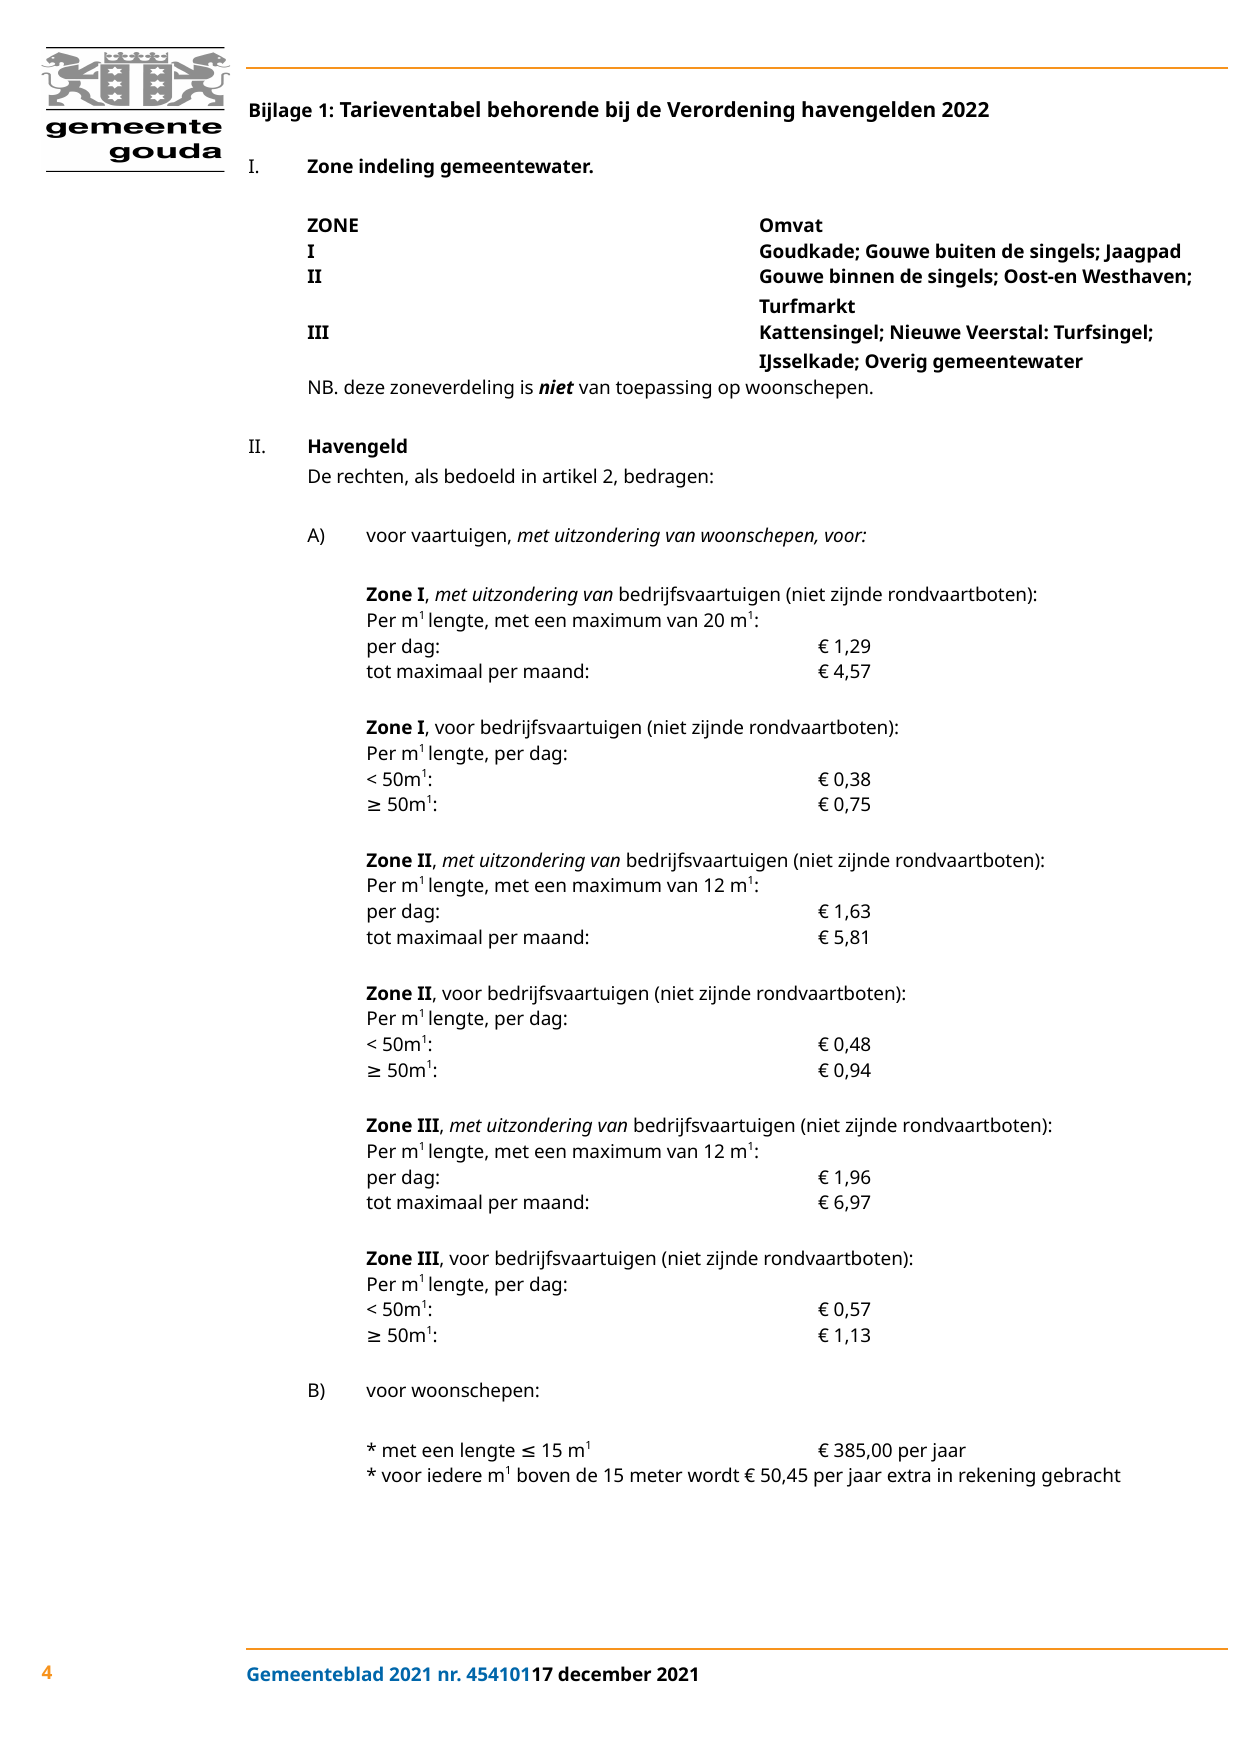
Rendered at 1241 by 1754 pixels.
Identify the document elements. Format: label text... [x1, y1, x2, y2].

table_cell II [307, 264, 759, 319]
table_cell ≥ 50m1: [366, 1057, 818, 1083]
table_cell € 1,13 [818, 1322, 1240, 1348]
table_cell Per m1 lengte, met een maximum van 12 m1: [366, 1138, 1240, 1164]
table_cell € 0,38 [818, 766, 1240, 791]
table_cell Per m1 lengte, per dag: [366, 1271, 1240, 1297]
table_header € 385,00 per jaar [818, 1437, 1240, 1463]
table_cell € 0,94 [818, 1057, 1240, 1083]
table_cell III [307, 319, 759, 374]
table_cell tot maximaal per maand: [366, 659, 818, 684]
table_cell * voor iedere m1 boven de 15 meter wordt € 50,45 per jaar extra in rekening gebracht [366, 1463, 1240, 1488]
table_cell Per m1 lengte, per dag: [366, 1005, 1240, 1031]
table_cell € 4,57 [818, 659, 1240, 684]
table_cell Kattensingel; Nieuwe Veerstal: Turfsingel; IJsselkade; Overig gemeentewater [759, 319, 1211, 374]
table_cell € 0,57 [818, 1297, 1240, 1322]
table_cell tot maximaal per maand: [366, 1190, 818, 1215]
table_cell € 1,96 [818, 1164, 1240, 1189]
table_cell Per m1 lengte, met een maximum van 12 m1: [366, 873, 1240, 898]
table_cell tot maximaal per maand: [366, 924, 818, 950]
table_header Zone II, met uitzondering van bedrijfsvaartuigen (niet zijnde rondvaartboten): [366, 847, 1240, 873]
table_cell € 6,97 [818, 1190, 1240, 1215]
table_cell ≥ 50m1: [366, 791, 818, 817]
table_header ZONE [307, 212, 759, 238]
table_cell € 0,48 [818, 1031, 1240, 1057]
table_header Zone III, voor bedrijfsvaartuigen (niet zijnde rondvaartboten): [366, 1245, 1240, 1271]
table_cell Goudkade; Gouwe buiten de singels; Jaagpad [759, 238, 1211, 264]
table_cell ≥ 50m1: [366, 1322, 818, 1348]
table_cell Gouwe binnen de singels; Oost-en Westhaven; Turfmarkt [759, 264, 1211, 319]
list voor woonschepen: [307, 1378, 1152, 1403]
table_cell Per m1 lengte, met een maximum van 20 m1: [366, 607, 1240, 633]
table_cell € 0,75 [818, 791, 1240, 817]
picture [41, 47, 231, 172]
list Havengeld [248, 433, 1152, 459]
table_header Zone I, voor bedrijfsvaartuigen (niet zijnde rondvaartboten): [366, 714, 1240, 740]
list NB. deze zoneverdeling is niet van toepassing op woonschepen. [248, 374, 1152, 400]
table_cell < 50m1: [366, 1031, 818, 1057]
list voor vaartuigen, met uitzondering van woonschepen, voor: [307, 522, 1152, 548]
table_header Zone II, voor bedrijfsvaartuigen (niet zijnde rondvaartboten): [366, 980, 1240, 1005]
table_cell I [307, 238, 759, 264]
table_cell per dag: [366, 1164, 818, 1189]
text Bijlage 1: Tarieventabel behorende bij de Verordening havengelden 2022 [248, 95, 1152, 123]
table_cell Per m1 lengte, per dag: [366, 740, 1240, 766]
table_cell € 5,81 [818, 924, 1240, 950]
table_header Zone III, met uitzondering van bedrijfsvaartuigen (niet zijnde rondvaartboten): [366, 1113, 1240, 1138]
table_header Zone I, met uitzondering van bedrijfsvaartuigen (niet zijnde rondvaartboten): [366, 582, 1240, 607]
table_cell per dag: [366, 899, 818, 924]
table_header Omvat [759, 212, 1211, 238]
table_header * met een lengte ≤ 15 m1 [366, 1437, 818, 1463]
list Zone indeling gemeentewater. [248, 153, 1152, 179]
table_cell < 50m1: [366, 1297, 818, 1322]
table_cell € 1,63 [818, 899, 1240, 924]
table_cell per dag: [366, 633, 818, 659]
table_cell € 1,29 [818, 633, 1240, 659]
table_cell < 50m1: [366, 766, 818, 791]
list De rechten, als bedoeld in artikel 2, bedragen: [248, 463, 1152, 489]
